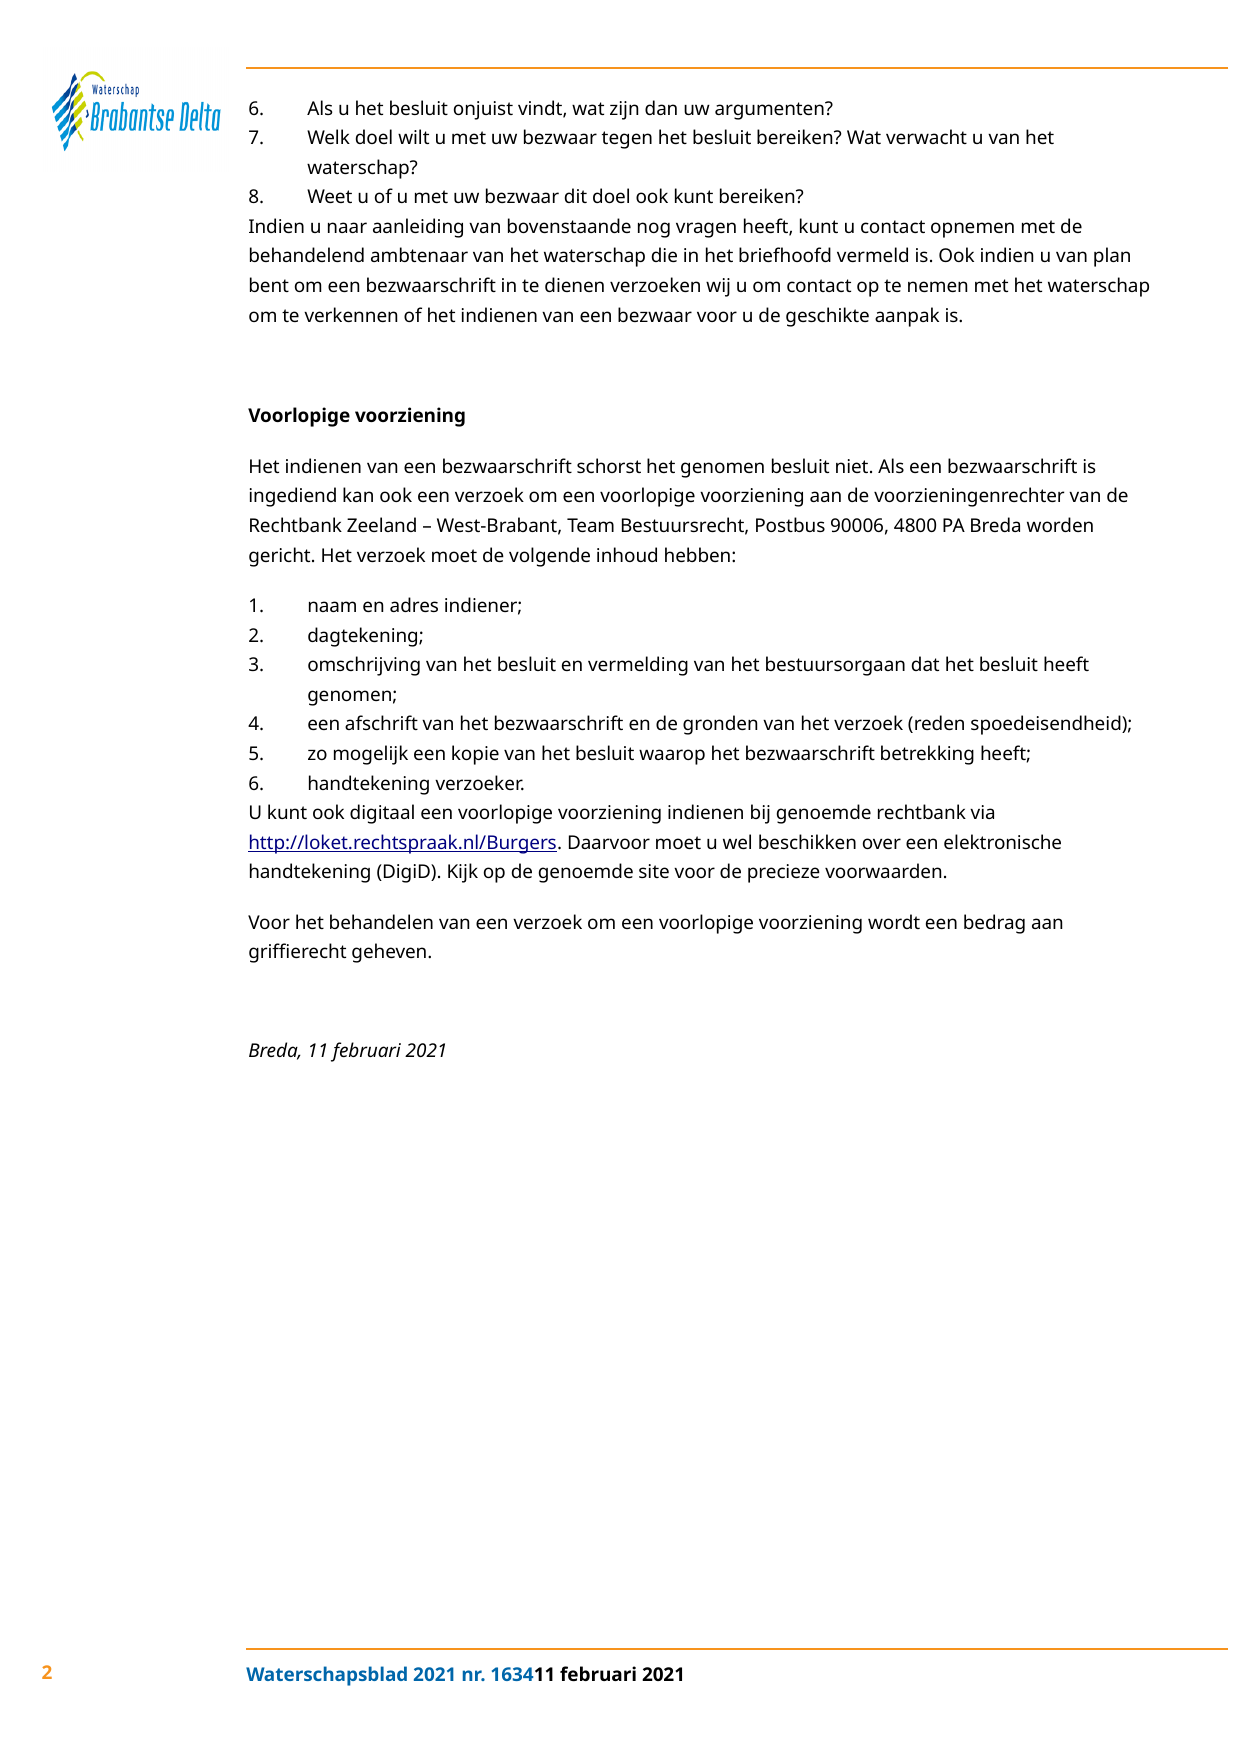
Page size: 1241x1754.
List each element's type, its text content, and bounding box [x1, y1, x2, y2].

text Voorlopige voorziening [248, 403, 1152, 428]
list zo mogelijk een kopie van het besluit waarop het bezwaarschrift betrekking heeft; [248, 740, 1152, 766]
text Voor het behandelen van een verzoek om een voorlopige voorziening wordt een bedrag aan griffierecht geheven. [248, 909, 1152, 964]
list naam en adres indiener; [248, 592, 1152, 618]
list Weet u of u met uw bezwaar dit doel ook kunt bereiken? [248, 183, 1152, 209]
text Breda, 11 februari 2021 [248, 1037, 1152, 1062]
picture [41, 47, 231, 172]
list dagtekening; [248, 622, 1152, 648]
text Indien u naar aanleiding van bovenstaande nog vragen heeft, kunt u contact opnemen met de behandelend ambtenaar van het waterschap die in het briefhoofd vermeld is. Ook indien u van plan bent om een bezwaarschrift in te dienen verzoeken wij u om contact op te nemen met het waterschap om te verkennen of het indienen van een bezwaar voor u de geschikte aanpak is. [248, 213, 1152, 328]
list handtekening verzoeker. [248, 770, 1152, 796]
list Als u het besluit onjuist vindt, wat zijn dan uw argumenten? [248, 95, 1152, 121]
list een afschrift van het bezwaarschrift en de gronden van het verzoek (reden spoedeisendheid); [248, 711, 1152, 736]
text Het indienen van een bezwaarschrift schorst het genomen besluit niet. Als een bezwaarschrift is ingediend kan ook een verzoek om een voorlopige voorziening aan de voorzieningenrechter van de Rechtbank Zeeland – West-Brabant, Team Bestuursrecht, Postbus 90006, 4800 PA Breda worden gericht. Het verzoek moet de volgende inhoud hebben: [248, 453, 1152, 568]
list Welk doel wilt u met uw bezwaar tegen het besluit bereiken? Wat verwacht u van het waterschap? [248, 124, 1152, 180]
list omschrijving van het besluit en vermelding van het bestuursorgaan dat het besluit heeft genomen; [248, 651, 1152, 707]
text U kunt ook digitaal een voorlopige voorziening indienen bij genoemde rechtbank via http://loket.rechtspraak.nl/Burgers. Daarvoor moet u wel beschikken over een elektronische handtekening (DigiD). Kijk op de genoemde site voor de precieze voorwaarden. [248, 799, 1152, 884]
